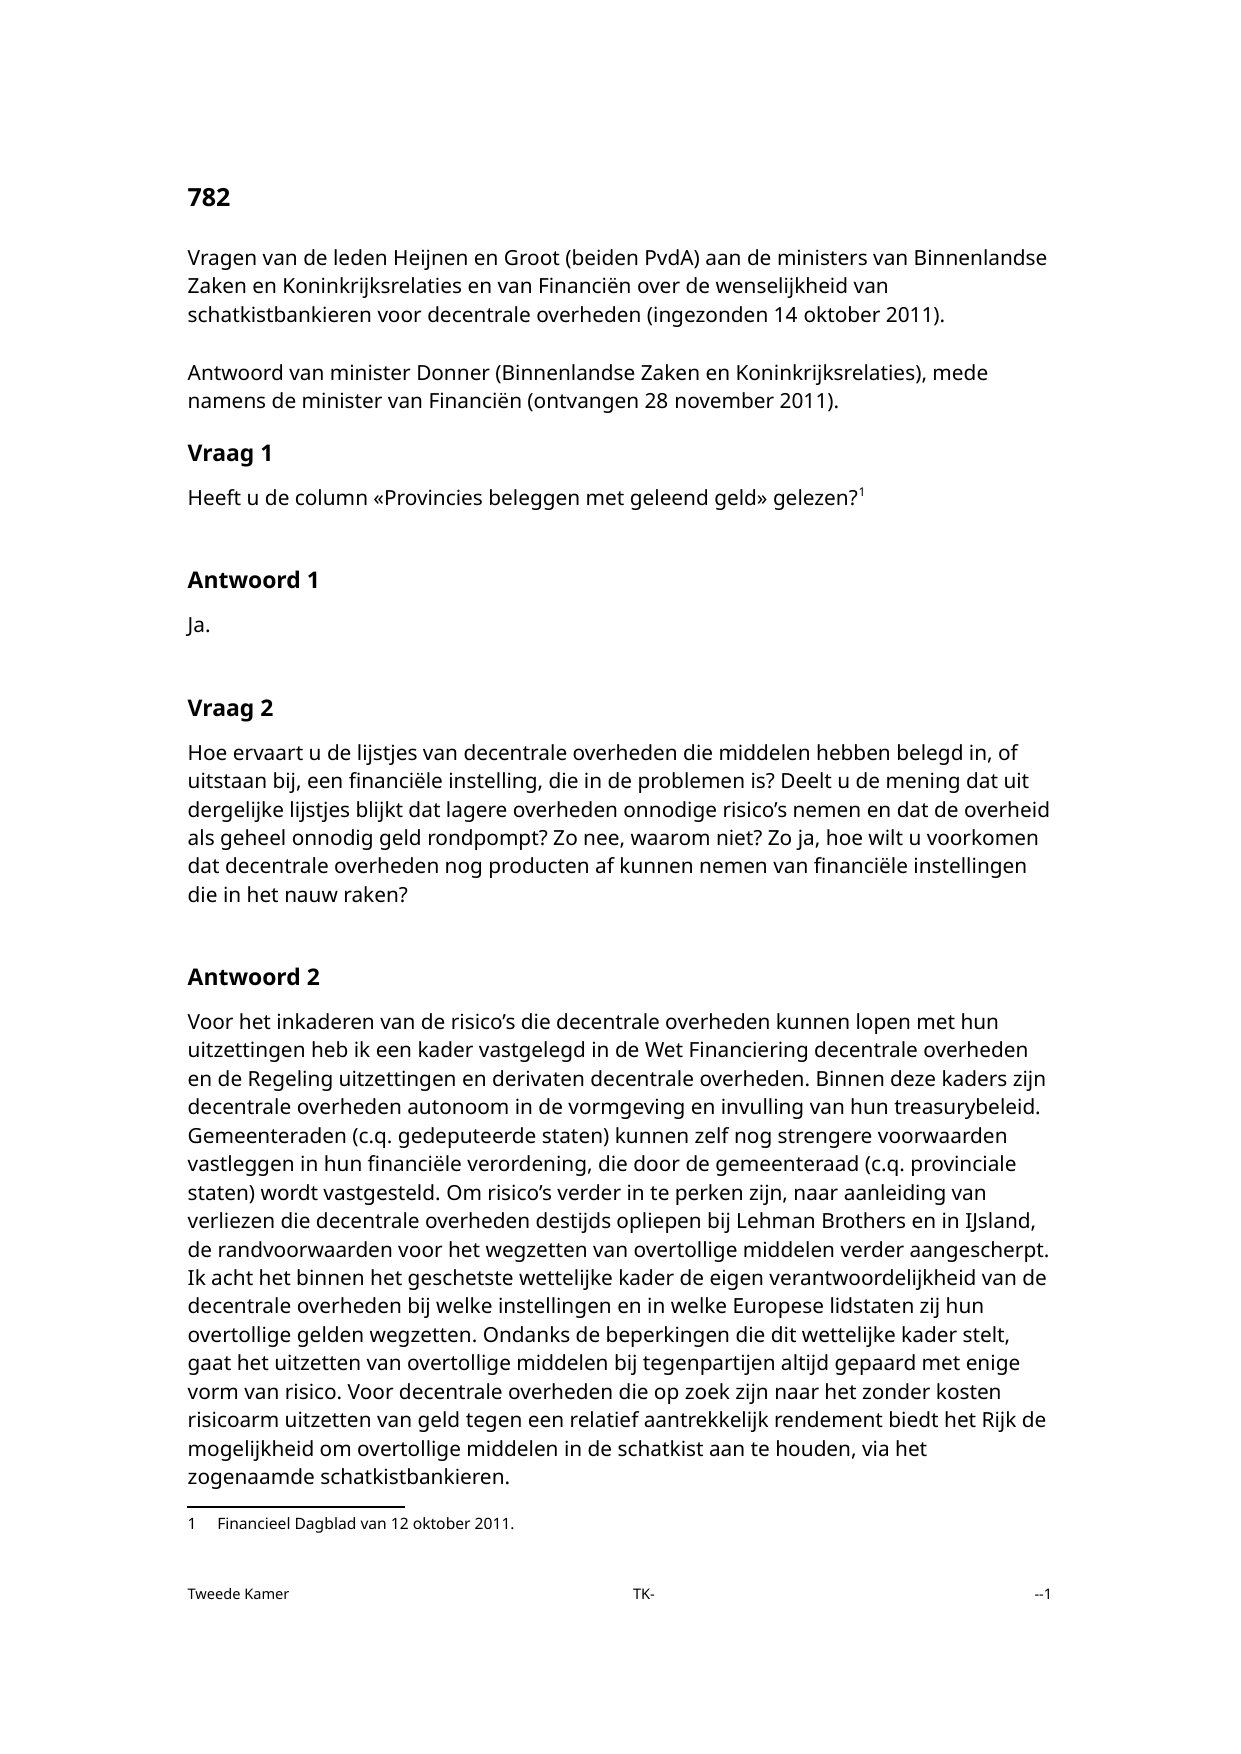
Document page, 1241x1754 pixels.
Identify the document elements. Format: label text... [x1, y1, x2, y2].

text Hoe ervaart u de lijstjes van decentrale overheden die middelen hebben belegd in, of uitstaan bij, een financiële instelling, die in de problemen is? Deelt u de mening dat uit dergelijke lijstjes blijkt dat lagere overheden onnodige risico’s nemen en dat de overheid als geheel onnodig geld rondpompt? Zo nee, waarom niet? Zo ja, hoe wilt u voorkomen dat decentrale overheden nog producten af kunnen nemen van financiële instellingen die in het nauw raken? [187, 738, 1053, 908]
text Ja. [187, 611, 1053, 639]
text Vragen van de leden Heijnen en Groot (beiden PvdA) aan de ministers van Binnenlandse Zaken en Koninkrijksrelaties en van Financiën over de wenselijkheid van schatkistbankieren voor decentrale overheden (ingezonden 14 oktober 2011). [187, 243, 1053, 328]
text 782 [187, 179, 1053, 213]
text Voor het inkaderen van de risico’s die decentrale overheden kunnen lopen met hun uitzettingen heb ik een kader vastgelegd in de Wet Financiering decentrale overheden en de Regeling uitzettingen en derivaten decentrale overheden. Binnen deze kaders zijn decentrale overheden autonoom in de vormgeving en invulling van hun treasurybeleid. Gemeenteraden (c.q. gedeputeerde staten) kunnen zelf nog strengere voorwaarden vastleggen in hun financiële verordening, die door de gemeenteraad (c.q. provinciale staten) wordt vastgesteld. Om risico’s verder in te perken zijn, naar aanleiding van verliezen die decentrale overheden destijds opliepen bij Lehman Brothers en in IJsland, de randvoorwaarden voor het wegzetten van overtollige middelen verder aangescherpt. Ik acht het binnen het geschetste wettelijke kader de eigen verantwoordelijkheid van de decentrale overheden bij welke instellingen en in welke Europese lidstaten zij hun overtollige gelden wegzetten. Ondanks de beperkingen die dit wettelijke kader stelt, gaat het uitzetten van overtollige middelen bij tegenpartijen altijd gepaard met enige vorm van risico. Voor decentrale overheden die op zoek zijn naar het zonder kosten risicoarm uitzetten van geld tegen een relatief aantrekkelijk rendement biedt het Rijk de mogelijkheid om overtollige middelen in de schatkist aan te houden, via het zogenaamde schatkistbankieren. [187, 1007, 1053, 1491]
subtitle Vraag 2 [187, 692, 1053, 723]
text Financieel Dagblad van 12 oktober 2011. [187, 1506, 1053, 1534]
text Heeft u de column «Provincies beleggen met geleend geld» gelezen? [187, 483, 1053, 512]
subtitle Antwoord 2 [187, 961, 1053, 992]
subtitle Vraag 1 [187, 437, 1053, 468]
text Antwoord van minister Donner (Binnenlandse Zaken en Koninkrijksrelaties), mede namens de minister van Financiën (ontvangen 28 november 2011). [187, 358, 1053, 415]
subtitle Antwoord 1 [187, 564, 1053, 596]
